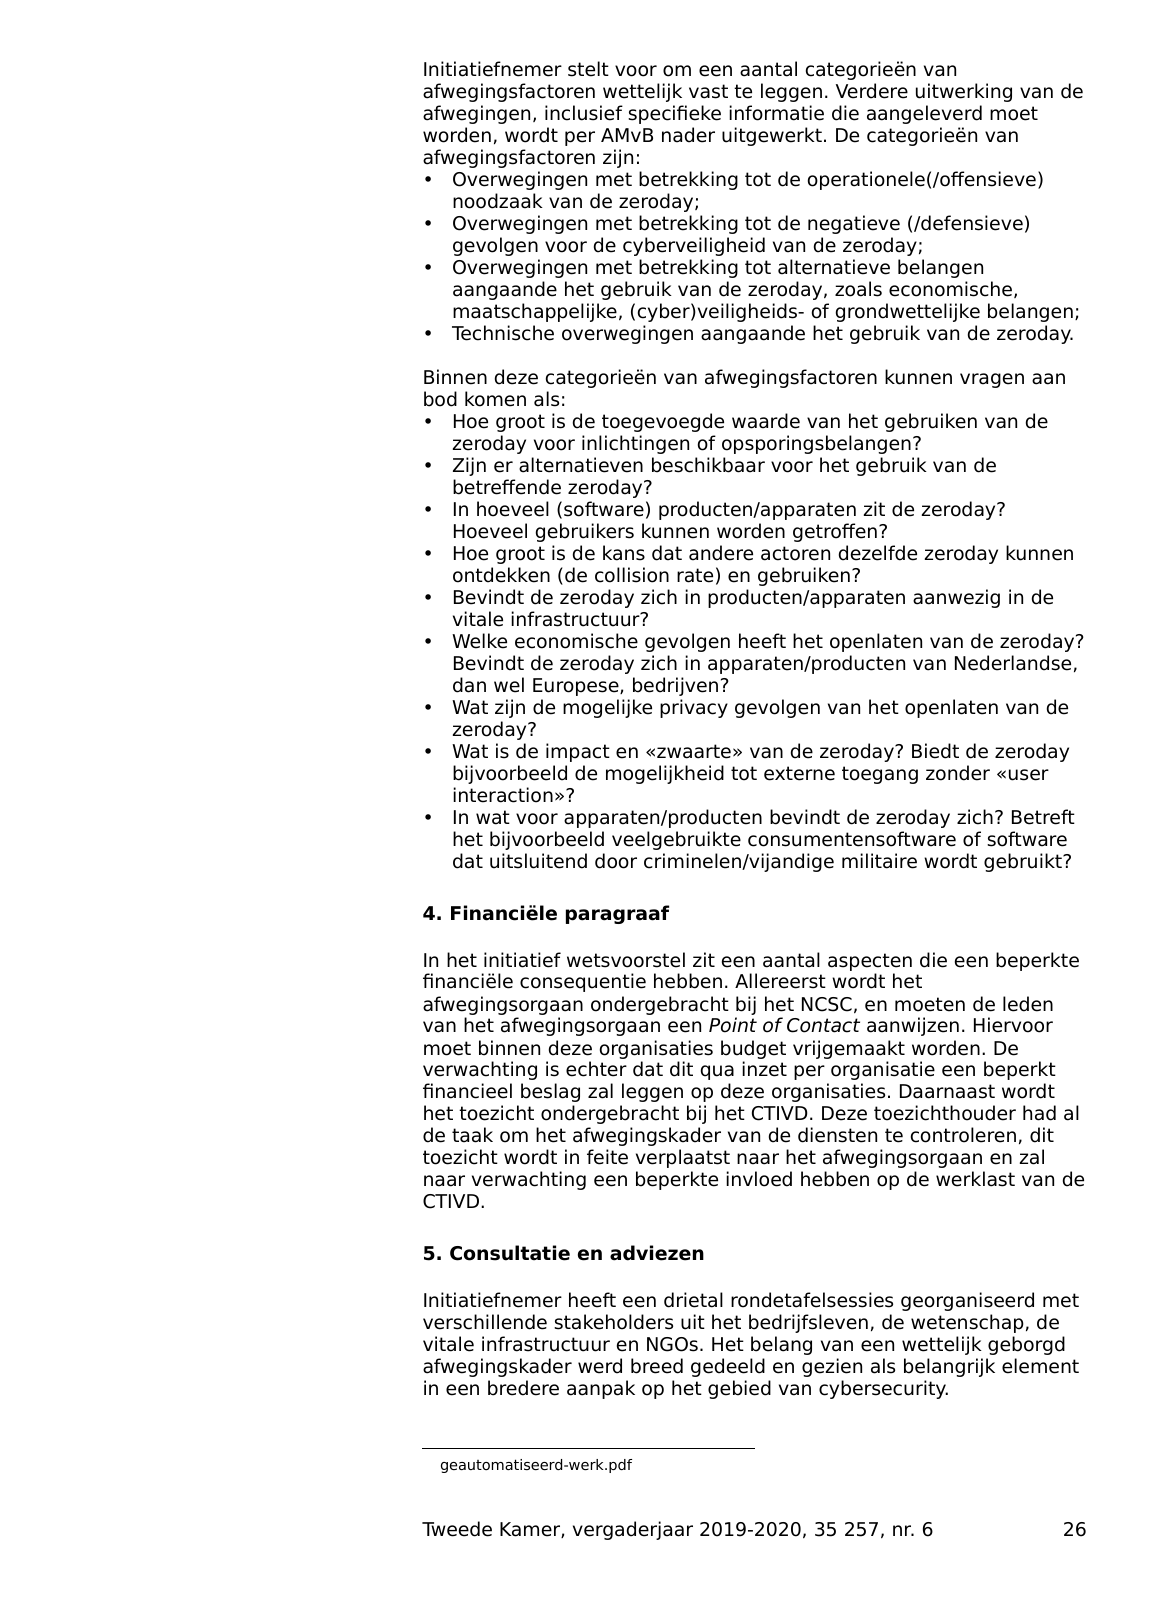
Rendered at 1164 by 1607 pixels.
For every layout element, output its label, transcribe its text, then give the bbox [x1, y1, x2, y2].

subtitle 5. Consultatie en adviezen [422, 1243, 1087, 1265]
text Binnen deze categorieën van afwegingsfactoren kunnen vragen aan bod komen als: [422, 367, 1087, 411]
text Initiatiefnemer stelt voor om een aantal categorieën van afwegingsfactoren wettelijk vast te leggen. Verdere uitwerking van de afwegingen, inclusief specifieke informatie die aangeleverd moet worden, wordt per AMvB nader uitgewerkt. De categorieën van afwegingsfactoren zijn: [422, 59, 1087, 169]
text • Wat zijn de mogelijke privacy gevolgen van het openlaten van de zeroday? [422, 697, 1087, 741]
text • Wat is de impact en «zwaarte» van de zeroday? Biedt de zeroday bijvoorbeeld de mogelijkheid tot externe toegang zonder «user interaction»? [422, 741, 1087, 807]
text Initiatiefnemer heeft een drietal rondetafelsessies georganiseerd met verschillende stakeholders uit het bedrijfsleven, de wetenschap, de vitale infrastructuur en NGOs. Het belang van een wettelijk geborgd afwegingskader werd breed gedeeld en gezien als belangrijk element in een bredere aanpak op het gebied van cybersecurity. [422, 1290, 1087, 1400]
text • Hoe groot is de kans dat andere actoren dezelfde zeroday kunnen ontdekken (de collision rate) en gebruiken? [422, 543, 1087, 587]
text • Overwegingen met betrekking tot de negatieve (/defensieve) gevolgen voor de cyberveiligheid van de zeroday; [422, 213, 1087, 257]
text • Hoe groot is de toegevoegde waarde van het gebruiken van de zeroday voor inlichtingen of opsporingsbelangen? [422, 411, 1087, 455]
text • Zijn er alternatieven beschikbaar voor het gebruik van de betreffende zeroday? [422, 455, 1087, 499]
text • Welke economische gevolgen heeft het openlaten van de zeroday? Bevindt de zeroday zich in apparaten/producten van Nederlandse, dan wel Europese, bedrijven? [422, 631, 1087, 697]
text geautomatiseerd-werk.pdf [422, 1457, 1087, 1474]
subtitle 4. Financiële paragraaf [422, 902, 1087, 924]
text • Overwegingen met betrekking tot alternatieve belangen aangaande het gebruik van de zeroday, zoals economische, maatschappelijke, (cyber)veiligheids- of grondwettelijke belangen; [422, 257, 1087, 323]
text In het initiatief wetsvoorstel zit een aantal aspecten die een beperkte financiële consequentie hebben. Allereerst wordt het afwegingsorgaan ondergebracht bij het NCSC, en moeten de leden van het afwegingsorgaan een Point of Contact aanwijzen. Hiervoor moet binnen deze organisaties budget vrijgemaakt worden. De verwachting is echter dat dit qua inzet per organisatie een beperkt financieel beslag zal leggen op deze organisaties. Daarnaast wordt het toezicht ondergebracht bij het CTIVD. Deze toezichthouder had al de taak om het afwegingskader van de diensten te controleren, dit toezicht wordt in feite verplaatst naar het afwegingsorgaan en zal naar verwachting een beperkte invloed hebben op de werklast van de CTIVD. [422, 949, 1087, 1213]
text • Technische overwegingen aangaande het gebruik van de zeroday. [422, 323, 1087, 345]
text • In wat voor apparaten/producten bevindt de zeroday zich? Betreft het bijvoorbeeld veelgebruikte consumentensoftware of software dat uitsluitend door criminelen/vijandige militaire wordt gebruikt? [422, 807, 1087, 872]
text • In hoeveel (software) producten/apparaten zit de zeroday? Hoeveel gebruikers kunnen worden getroffen? [422, 499, 1087, 543]
text • Overwegingen met betrekking tot de operationele(/offensieve) noodzaak van de zeroday; [422, 169, 1087, 213]
text • Bevindt de zeroday zich in producten/apparaten aanwezig in de vitale infrastructuur? [422, 587, 1087, 631]
